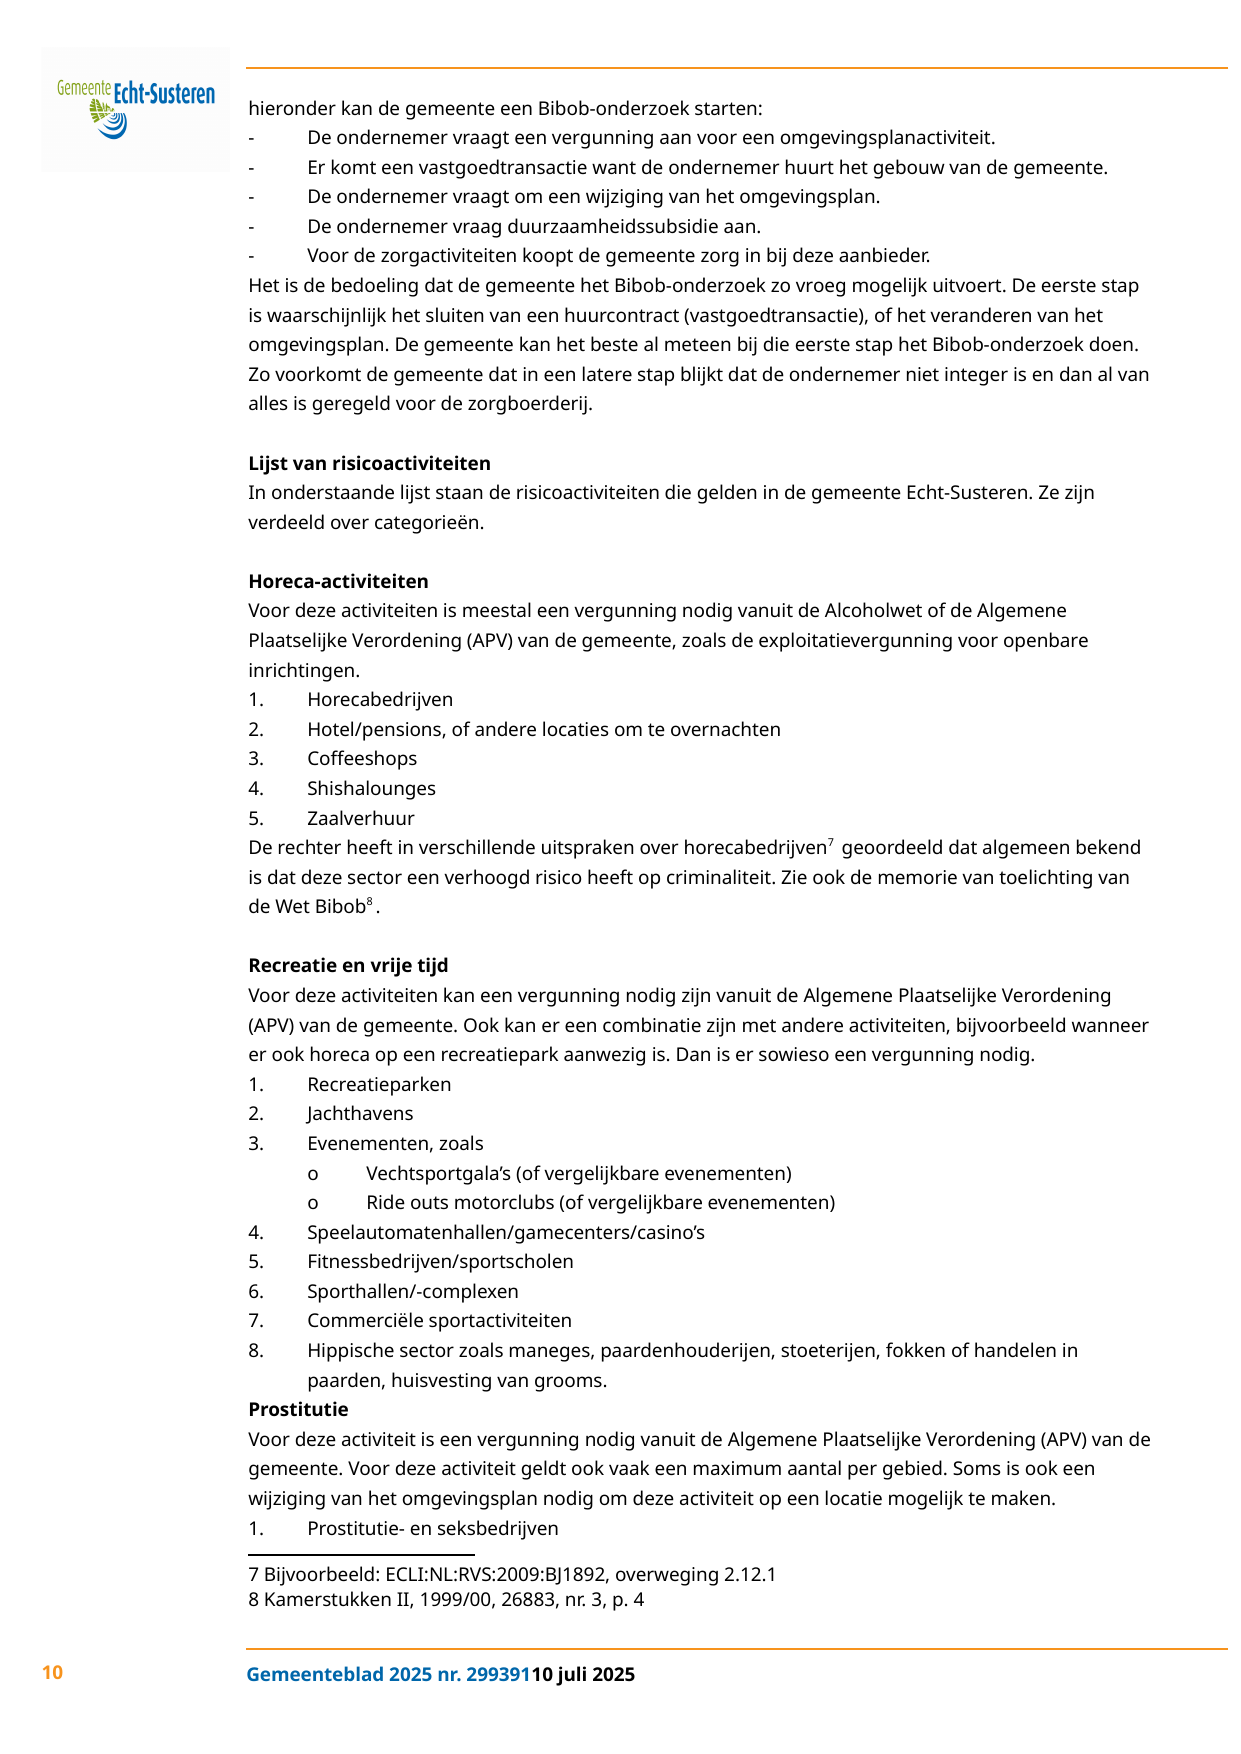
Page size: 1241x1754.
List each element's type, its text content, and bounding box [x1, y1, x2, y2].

text Lijst van risicoactiviteiten [248, 450, 1152, 476]
text Voor deze activiteiten is meestal een vergunning nodig vanuit de Alcoholwet of de Algemene Plaatselijke Verordening (APV) van de gemeente, zoals de exploitatievergunning voor openbare inrichtingen. [248, 598, 1152, 683]
list Sporthallen/-complexen [248, 1278, 1152, 1304]
list Prostitutie- en seksbedrijven [248, 1515, 1152, 1541]
list De ondernemer vraagt een vergunning aan voor een omgevingsplanactiviteit. [248, 124, 1152, 150]
text In onderstaande lijst staan de risicoactiviteiten die gelden in de gemeente Echt-Susteren. Ze zijn verdeeld over categorieën. [248, 479, 1152, 535]
list Evenementen, zoals [248, 1130, 1152, 1156]
list Voor de zorgactiviteiten koopt de gemeente zorg in bij deze aanbieder. [248, 243, 1152, 268]
list Hotel/pensions, of andere locaties om te overnachten [248, 716, 1152, 742]
list Commerciële sportactiviteiten [248, 1308, 1152, 1333]
text Voor deze activiteit is een vergunning nodig vanuit de Algemene Plaatselijke Verordening (APV) van de gemeente. Voor deze activiteit geldt ook vaak een maximum aantal per gebied. Soms is ook een wijziging van het omgevingsplan nodig om deze activiteit op een locatie mogelijk te maken. [248, 1426, 1152, 1511]
list Vechtsportgala’s (of vergelijkbare evenementen) [307, 1160, 1152, 1186]
list Fitnessbedrijven/sportscholen [248, 1248, 1152, 1274]
text Voor deze activiteiten kan een vergunning nodig zijn vanuit de Algemene Plaatselijke Verordening (APV) van de gemeente. Ook kan er een combinatie zijn met andere activiteiten, bijvoorbeeld wanneer er ook horeca op een recreatiepark aanwezig is. Dan is er sowieso een vergunning nodig. [248, 982, 1152, 1067]
list Speelautomatenhallen/gamecenters/casino’s [248, 1219, 1152, 1245]
text Het is de bedoeling dat de gemeente het Bibob-onderzoek zo vroeg mogelijk uitvoert. De eerste stap is waarschijnlijk het sluiten van een huurcontract (vastgoedtransactie), of het veranderen van het omgevingsplan. De gemeente kan het beste al meteen bij die eerste stap het Bibob-onderzoek doen. Zo voorkomt de gemeente dat in een latere stap blijkt dat de ondernemer niet integer is en dan al van alles is geregeld voor de zorgboerderij. [248, 272, 1152, 416]
list Shishalounges [248, 775, 1152, 801]
list De ondernemer vraag duurzaamheidssubsidie aan. [248, 213, 1152, 239]
text De rechter heeft in verschillende uitspraken over horecabedrijven geoordeeld dat algemeen bekend is dat deze sector een verhoogd risico heeft op criminaliteit. Zie ook de memorie van toelichting van de Wet Bibob. [248, 834, 1152, 919]
list Hippische sector zoals maneges, paardenhouderijen, stoeterijen, fokken of handelen in paarden, huisvesting van grooms. [248, 1337, 1152, 1393]
list Coffeeshops [248, 746, 1152, 771]
list Horecabedrijven [248, 686, 1152, 712]
list Zaalverhuur [248, 805, 1152, 831]
list Jachthavens [248, 1101, 1152, 1126]
text Prostitutie [248, 1396, 1152, 1422]
list Er komt een vastgoedtransactie want de ondernemer huurt het gebouw van de gemeente. [248, 154, 1152, 180]
list Ride outs motorclubs (of vergelijkbare evenementen) [307, 1189, 1152, 1215]
list De ondernemer vraagt om een wijziging van het omgevingsplan. [248, 183, 1152, 209]
text Kamerstukken II, 1999/00, 26883, nr. 3, p. 4 [248, 1586, 1152, 1612]
picture [41, 47, 231, 172]
text hieronder kan de gemeente een Bibob-onderzoek starten: [248, 95, 1152, 121]
text Horeca-activiteiten [248, 568, 1152, 594]
list Recreatieparken [248, 1071, 1152, 1097]
text Recreatie en vrije tijd [248, 953, 1152, 978]
text Bijvoorbeeld: ECLI:NL:RVS:2009:BJ1892, overweging 2.12.1 [248, 1561, 1152, 1586]
